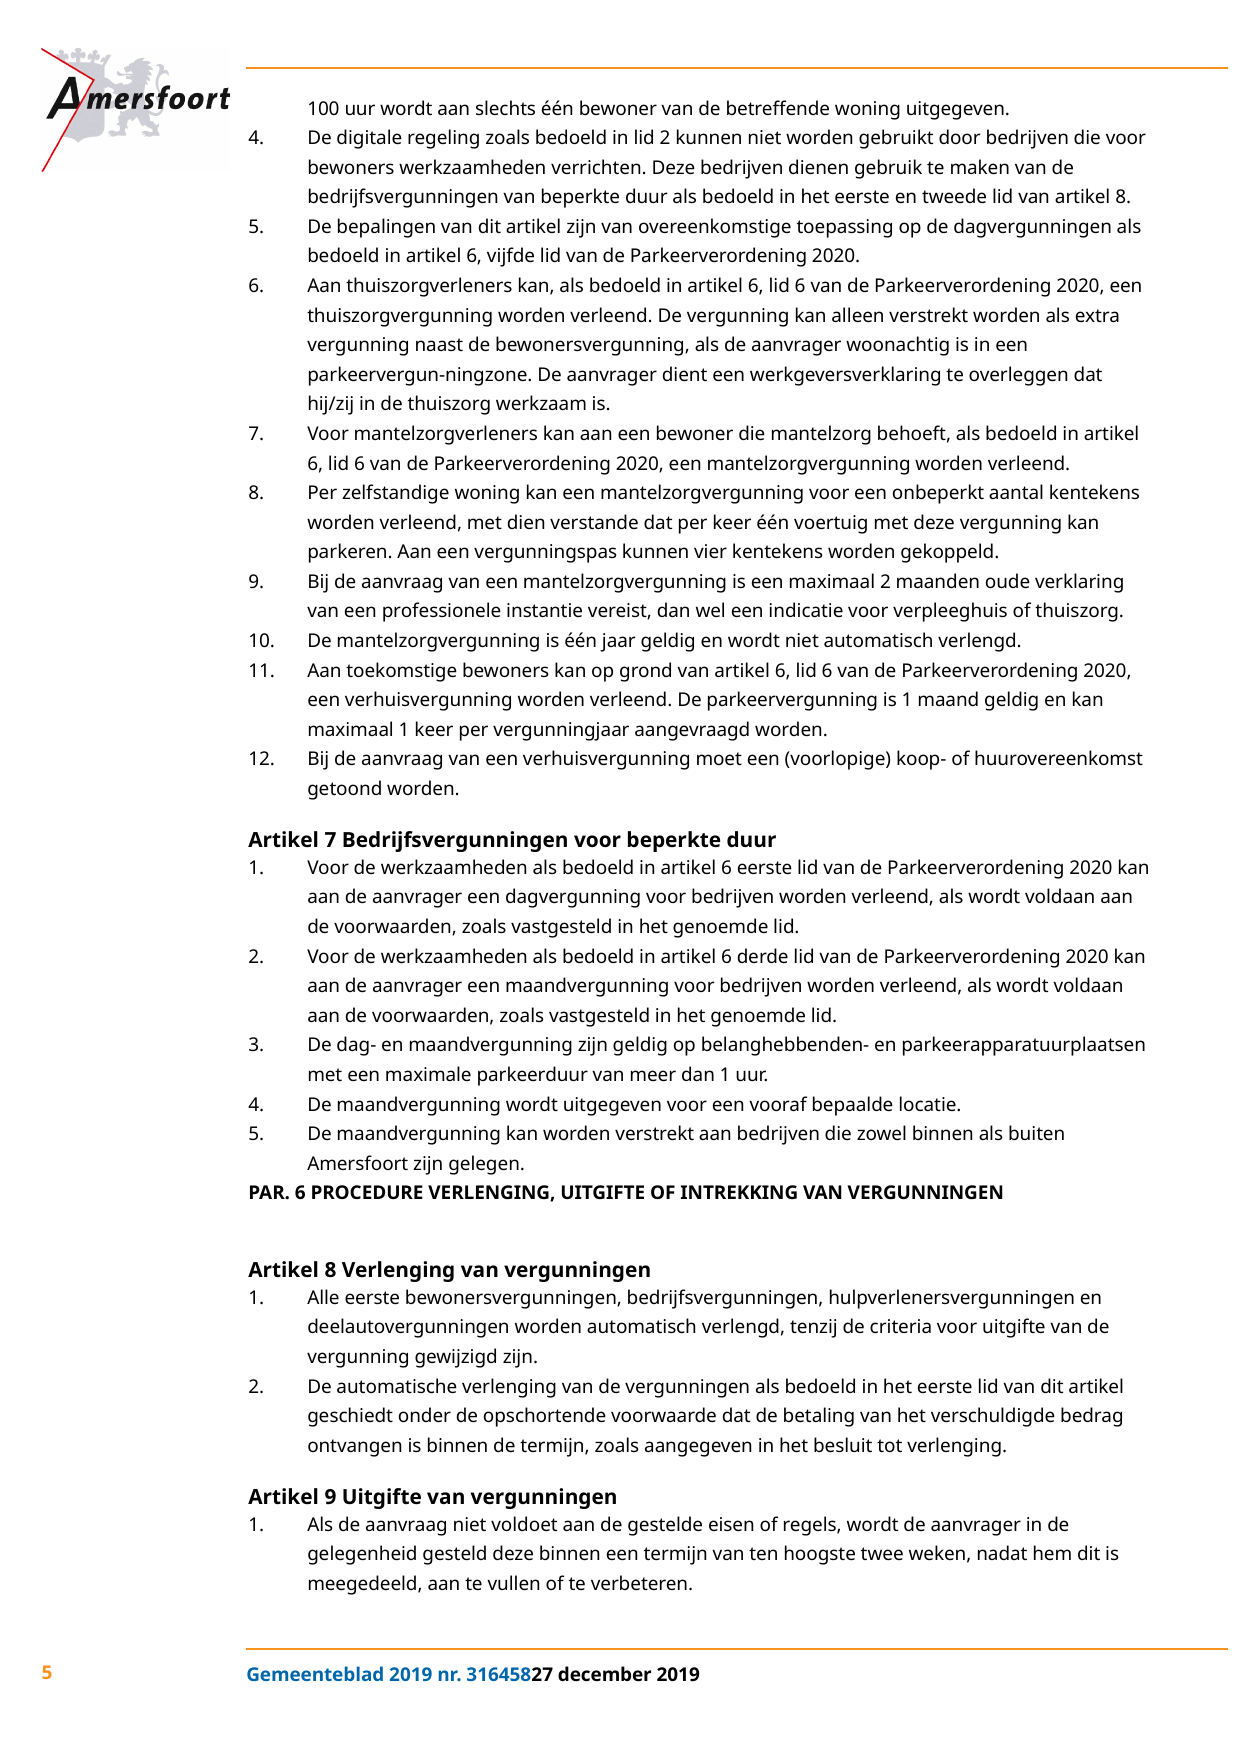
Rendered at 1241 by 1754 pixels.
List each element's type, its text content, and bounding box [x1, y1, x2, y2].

list De dag- en maandvergunning zijn geldig op belanghebbenden- en parkeerapparatuurplaatsen met een maximale parkeerduur van meer dan 1 uur. [248, 1032, 1152, 1087]
list Als de aanvraag niet voldoet aan de gestelde eisen of regels, wordt de aanvrager in de gelegenheid gesteld deze binnen een termijn van ten hoogste twee weken, nadat hem dit is meegedeeld, aan te vullen of te verbeteren. [248, 1511, 1152, 1596]
list Voor mantelzorgverleners kan aan een bewoner die mantelzorg behoeft, als bedoeld in artikel 6, lid 6 van de Parkeerverordening 2020, een mantelzorgvergunning worden verleend. [248, 420, 1152, 476]
list De automatische verlenging van de vergunningen als bedoeld in het eerste lid van dit artikel geschiedt onder de opschortende voorwaarde dat de betaling van het verschuldigde bedrag ontvangen is binnen de termijn, zoals aangegeven in het besluit tot verlenging. [248, 1373, 1152, 1458]
list 100 uur wordt aan slechts één bewoner van de betreffende woning uitgegeven. [248, 95, 1152, 121]
list De bepalingen van dit artikel zijn van overeenkomstige toepassing op de dagvergunningen als bedoeld in artikel 6, vijfde lid van de Parkeerverordening 2020. [248, 213, 1152, 268]
picture [41, 47, 231, 172]
list De mantelzorgvergunning is één jaar geldig en wordt niet automatisch verlengd. [248, 627, 1152, 653]
list De maandvergunning wordt uitgegeven voor een vooraf bepaalde locatie. [248, 1091, 1152, 1116]
text Artikel 7 Bedrijfsvergunningen voor beperkte duur [248, 826, 1152, 854]
list Aan toekomstige bewoners kan op grond van artikel 6, lid 6 van de Parkeerverordening 2020, een verhuisvergunning worden verleend. De parkeervergunning is 1 maand geldig en kan maximaal 1 keer per vergunningjaar aangevraagd worden. [248, 657, 1152, 742]
list Alle eerste bewonersvergunningen, bedrijfsvergunningen, hulpverlenersvergunningen en deelautovergunningen worden automatisch verlengd, tenzij de criteria voor uitgifte van de vergunning gewijzigd zijn. [248, 1284, 1152, 1369]
list Bij de aanvraag van een verhuisvergunning moet een (voorlopige) koop- of huurovereenkomst getoond worden. [248, 746, 1152, 801]
list Per zelfstandige woning kan een mantelzorgvergunning voor een onbeperkt aantal kentekens worden verleend, met dien verstande dat per keer één voertuig met deze vergunning kan parkeren. Aan een vergunningspas kunnen vier kentekens worden gekoppeld. [248, 479, 1152, 564]
list De maandvergunning kan worden verstrekt aan bedrijven die zowel binnen als buiten Amersfoort zijn gelegen. [248, 1120, 1152, 1176]
list Voor de werkzaamheden als bedoeld in artikel 6 eerste lid van de Parkeerverordening 2020 kan aan de aanvrager een dagvergunning voor bedrijven worden verleend, als wordt voldaan aan de voorwaarden, zoals vastgesteld in het genoemde lid. [248, 854, 1152, 939]
list Bij de aanvraag van een mantelzorgvergunning is een maximaal 2 maanden oude verklaring van een professionele instantie vereist, dan wel een indicatie voor verpleeghuis of thuiszorg. [248, 568, 1152, 623]
text Artikel 9 Uitgifte van vergunningen [248, 1482, 1152, 1511]
text PAR. 6 PROCEDURE VERLENGING, UITGIFTE OF INTREKKING VAN VERGUNNINGEN [248, 1179, 1152, 1205]
list De digitale regeling zoals bedoeld in lid 2 kunnen niet worden gebruikt door bedrijven die voor bewoners werkzaamheden verrichten. Deze bedrijven dienen gebruik te maken van de bedrijfsvergunningen van beperkte duur als bedoeld in het eerste en tweede lid van artikel 8. [248, 124, 1152, 209]
list Voor de werkzaamheden als bedoeld in artikel 6 derde lid van de Parkeerverordening 2020 kan aan de aanvrager een maandvergunning voor bedrijven worden verleend, als wordt voldaan aan de voorwaarden, zoals vastgesteld in het genoemde lid. [248, 943, 1152, 1028]
text Artikel 8 Verlenging van vergunningen [248, 1256, 1152, 1284]
list Aan thuiszorgverleners kan, als bedoeld in artikel 6, lid 6 van de Parkeerverordening 2020, een thuiszorgvergunning worden verleend. De vergunning kan alleen verstrekt worden als extra vergunning naast de bewonersvergunning, als de aanvrager woonachtig is in een parkeervergun-ningzone. De aanvrager dient een werkgeversverklaring te overleggen dat hij/zij in de thuiszorg werkzaam is. [248, 272, 1152, 416]
